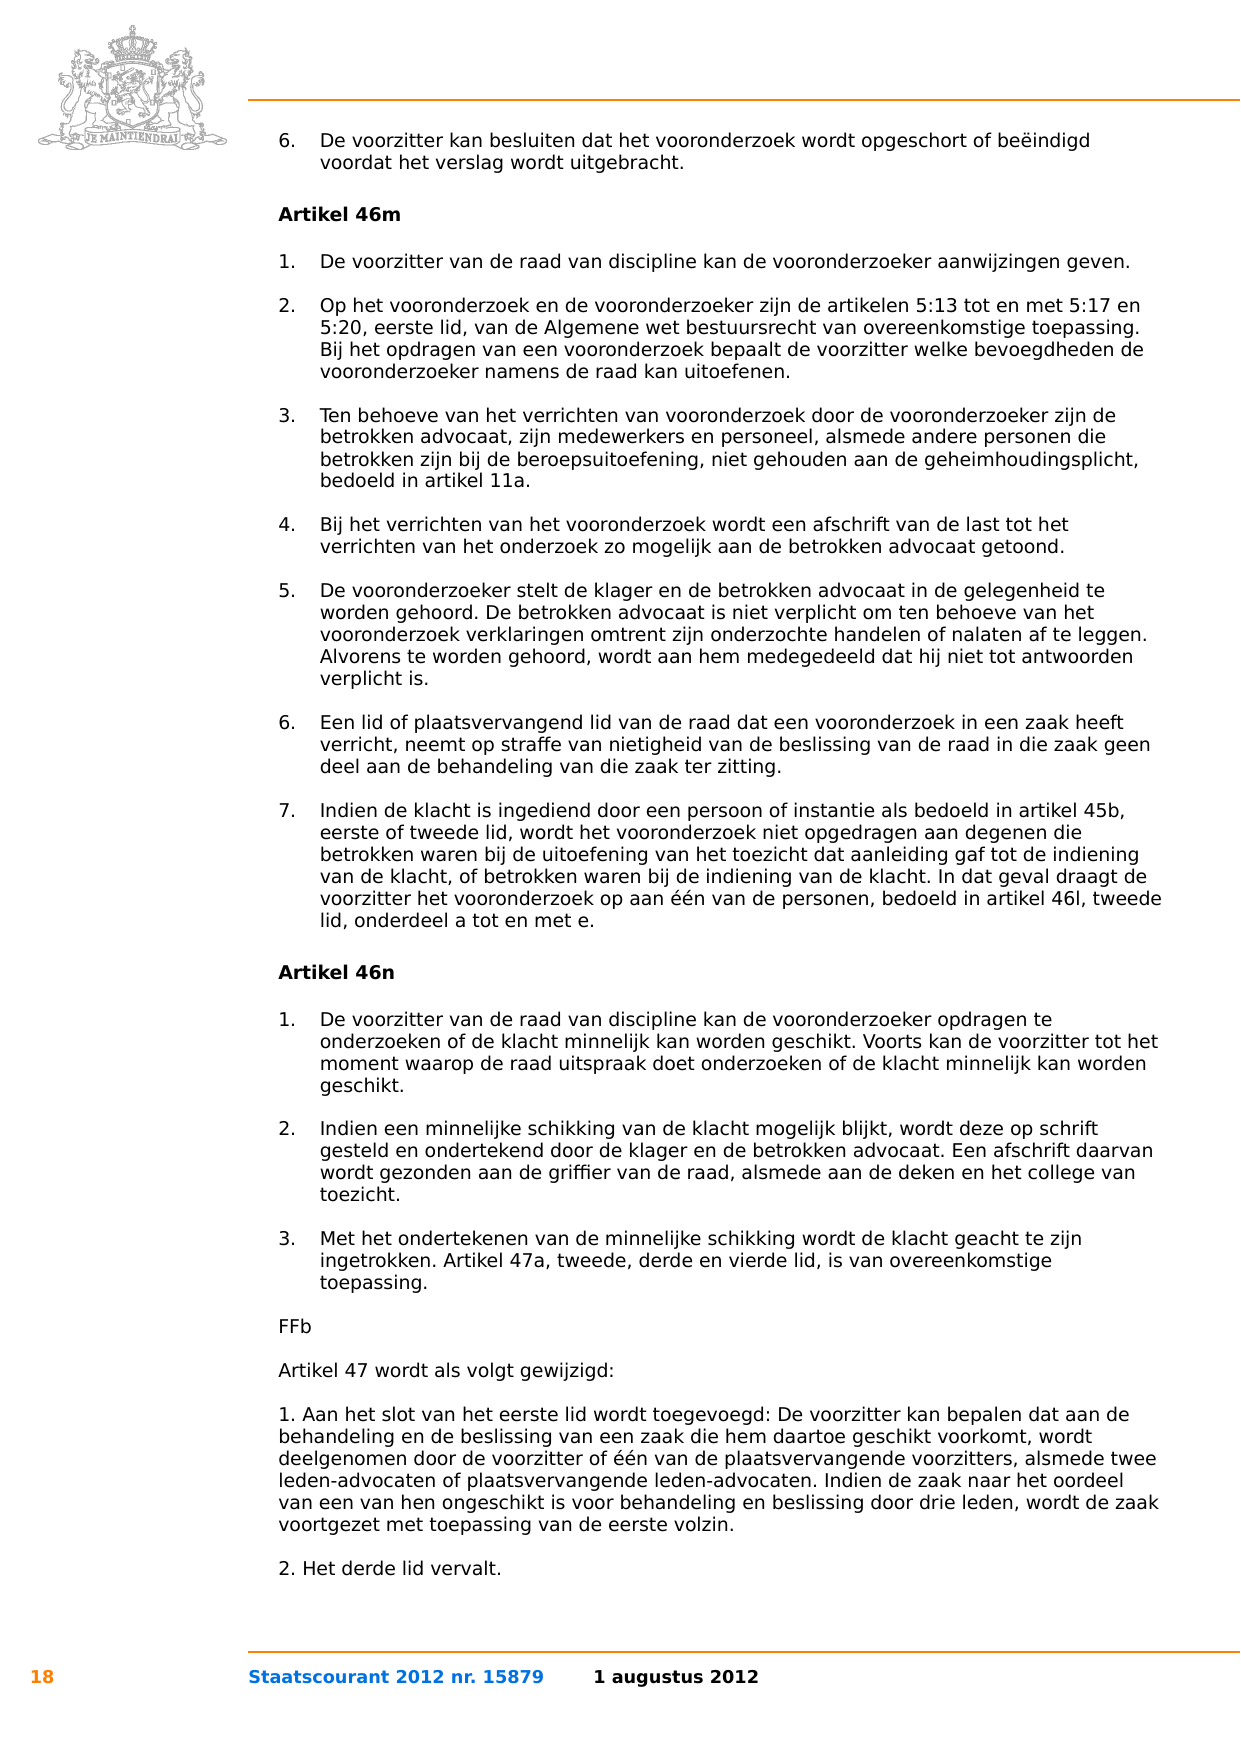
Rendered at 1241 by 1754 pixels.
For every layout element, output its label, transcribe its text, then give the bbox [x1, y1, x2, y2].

text 3. Ten behoeve van het verrichten van vooronderzoek door de vooronderzoeker zijn de betrokken advocaat, zijn medewerkers en personeel, alsmede andere personen die betrokken zijn bij de beroepsuitoefening, niet gehouden aan de geheimhoudingsplicht, bedoeld in artikel 11a. [278, 404, 1163, 492]
text 6. De voorzitter kan besluiten dat het vooronderzoek wordt opgeschort of beëindigd voordat het verslag wordt uitgebracht. [278, 130, 1163, 174]
subtitle Artikel 46n [278, 962, 1163, 983]
text 5. De vooronderzoeker stelt de klager en de betrokken advocaat in de gelegenheid te worden gehoord. De betrokken advocaat is niet verplicht om ten behoeve van het vooronderzoek verklaringen omtrent zijn onderzochte handelen of nalaten af te leggen. Alvorens te worden gehoord, wordt aan hem medegedeeld dat hij niet tot antwoorden verplicht is. [278, 580, 1163, 690]
text Artikel 47 wordt als volgt gewijzigd: [278, 1360, 1163, 1382]
subtitle Artikel 46m [278, 204, 1163, 226]
picture [38, 25, 227, 150]
text 1. De voorzitter van de raad van discipline kan de vooronderzoeker opdragen te onderzoeken of de klacht minnelijk kan worden geschikt. Voorts kan de voorzitter tot het moment waarop de raad uitspraak doet onderzoeken of de klacht minnelijk kan worden geschikt. [278, 1008, 1163, 1096]
text 2. Indien een minnelijke schikking van de klacht mogelijk blijkt, wordt deze op schrift gesteld en ondertekend door de klager en de betrokken advocaat. Een afschrift daarvan wordt gezonden aan de griffier van de raad, alsmede aan de deken en het college van toezicht. [278, 1118, 1163, 1206]
text 7. Indien de klacht is ingediend door een persoon of instantie als bedoeld in artikel 45b, eerste of tweede lid, wordt het vooronderzoek niet opgedragen aan degenen die betrokken waren bij de uitoefening van het toezicht dat aanleiding gaf tot de indiening van de klacht, of betrokken waren bij de indiening van de klacht. In dat geval draagt de voorzitter het vooronderzoek op aan één van de personen, bedoeld in artikel 46l, tweede lid, onderdeel a tot en met e. [278, 800, 1163, 932]
text 2. Op het vooronderzoek en de vooronderzoeker zijn de artikelen 5:13 tot en met 5:17 en 5:20, eerste lid, van de Algemene wet bestuursrecht van overeenkomstige toepassing. Bij het opdragen van een vooronderzoek bepaalt de voorzitter welke bevoegdheden de vooronderzoeker namens de raad kan uitoefenen. [278, 295, 1163, 383]
text 2. Het derde lid vervalt. [278, 1557, 1163, 1579]
text 1. Aan het slot van het eerste lid wordt toegevoegd: De voorzitter kan bepalen dat aan de behandeling en de beslissing van een zaak die hem daartoe geschikt voorkomt, wordt deelgenomen door de voorzitter of één van de plaatsvervangende voorzitters, alsmede twee leden-advocaten of plaatsvervangende leden-advocaten. Indien de zaak naar het oordeel van een van hen ongeschikt is voor behandeling en beslissing door drie leden, wordt de zaak voortgezet met toepassing van de eerste volzin. [278, 1404, 1163, 1536]
text 3. Met het ondertekenen van de minnelijke schikking wordt de klacht geacht te zijn ingetrokken. Artikel 47a, tweede, derde en vierde lid, is van overeenkomstige toepassing. [278, 1228, 1163, 1294]
text 4. Bij het verrichten van het vooronderzoek wordt een afschrift van de last tot het verrichten van het onderzoek zo mogelijk aan de betrokken advocaat getoond. [278, 514, 1163, 558]
text 1. De voorzitter van de raad van discipline kan de vooronderzoeker aanwijzingen geven. [278, 251, 1163, 273]
text 6. Een lid of plaatsvervangend lid van de raad dat een vooronderzoek in een zaak heeft verricht, neemt op straffe van nietigheid van de beslissing van de raad in die zaak geen deel aan de behandeling van die zaak ter zitting. [278, 712, 1163, 778]
text FFb [278, 1316, 1163, 1338]
